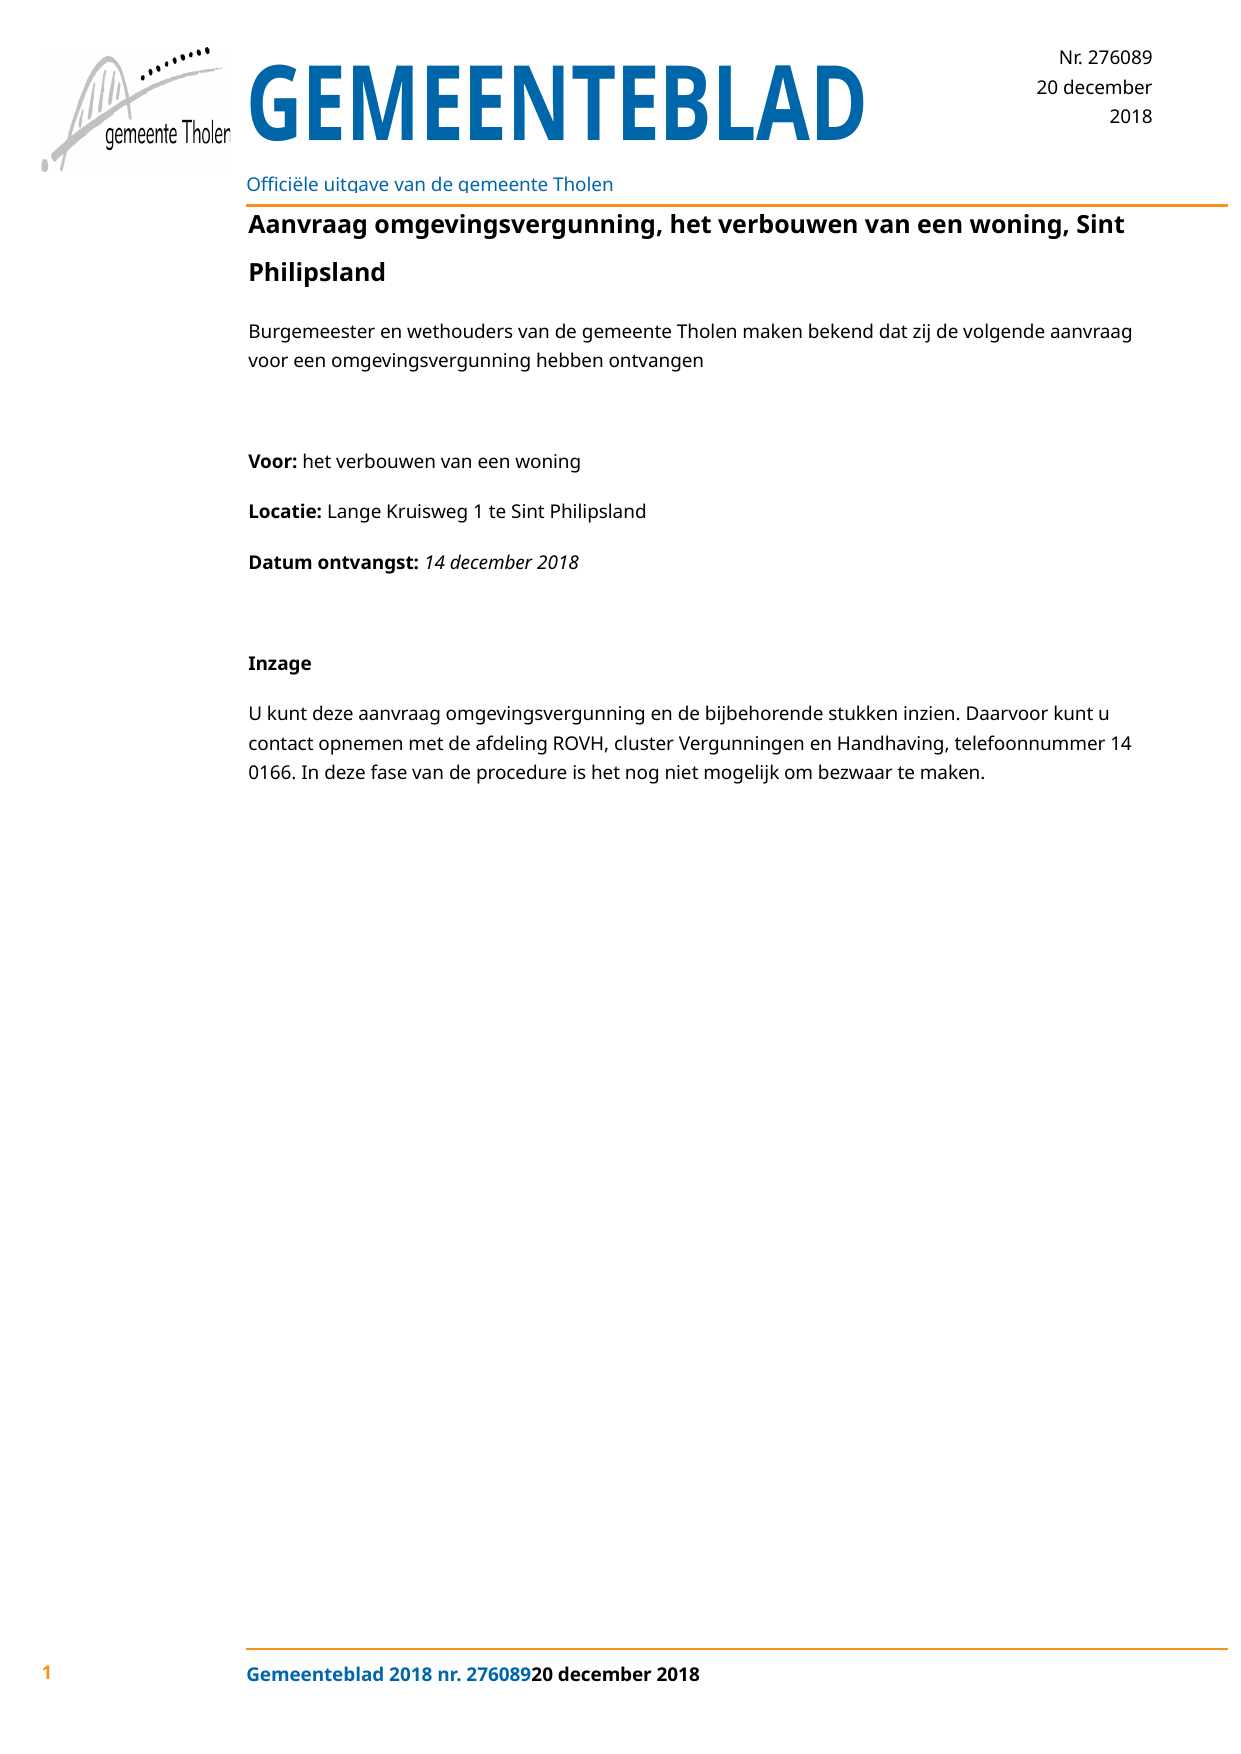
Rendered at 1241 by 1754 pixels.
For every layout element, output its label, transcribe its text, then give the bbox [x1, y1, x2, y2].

text Locatie: Lange Kruisweg 1 te Sint Philipsland [248, 499, 1152, 524]
text Inzage [248, 650, 1152, 676]
text Aanvraag omgevingsvergunning, het verbouwen van een woning, Sint Philipsland [248, 207, 1152, 288]
text Datum ontvangst: 14 december 2018 [248, 549, 1152, 575]
picture [41, 47, 231, 172]
text Burgemeester en wethouders van de gemeente Tholen maken bekend dat zij de volgende aanvraag voor een omgevingsvergunning hebben ontvangen [248, 318, 1152, 373]
text Voor: het verbouwen van een woning [248, 448, 1152, 474]
text U kunt deze aanvraag omgevingsvergunning en de bijbehorende stukken inzien. Daarvoor kunt u contact opnemen met de afdeling ROVH, cluster Vergunningen en Handhaving, telefoonnummer 14 0166. In deze fase van de procedure is het nog niet mogelijk om bezwaar te maken. [248, 700, 1152, 785]
